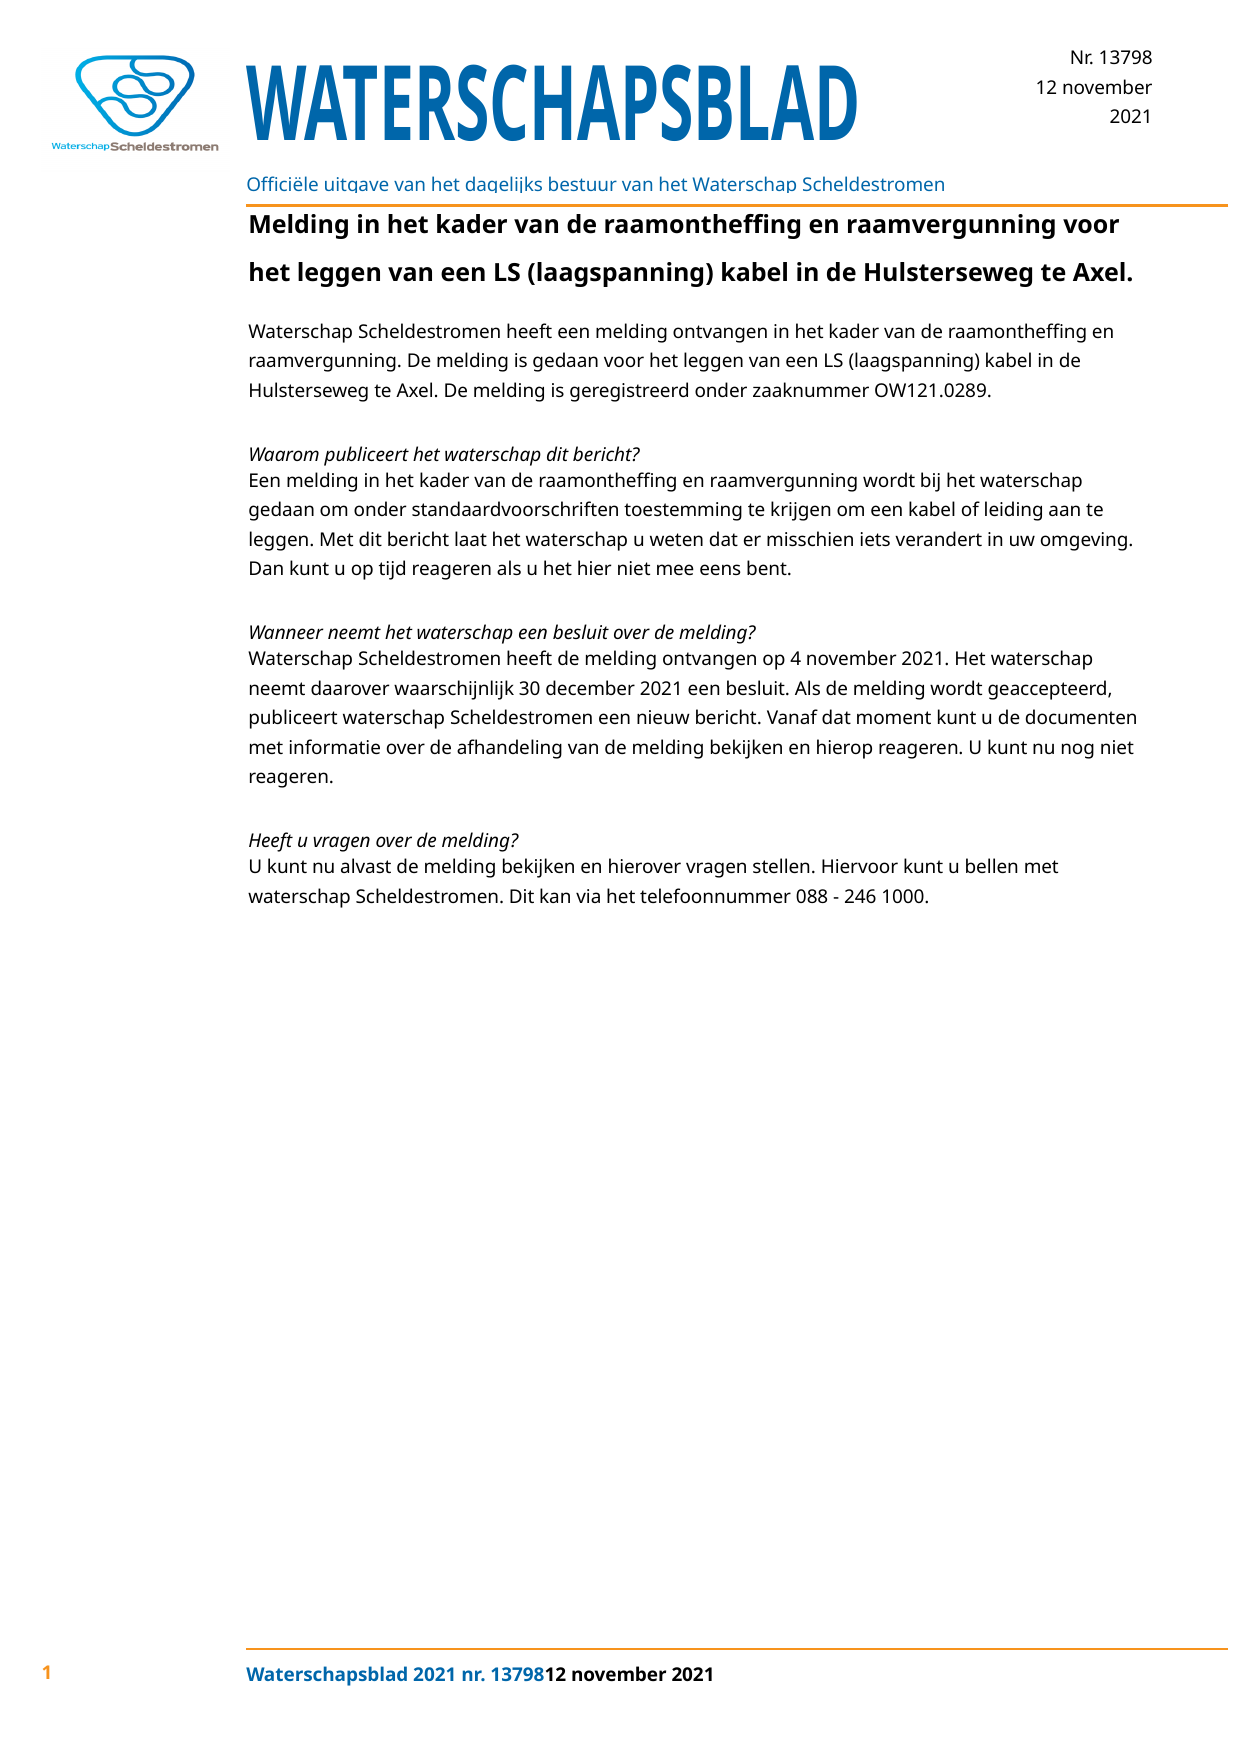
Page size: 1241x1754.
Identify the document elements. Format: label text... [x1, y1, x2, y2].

text U kunt nu alvast de melding bekijken en hierover vragen stellen. Hiervoor kunt u bellen met waterschap Scheldestromen. Dit kan via het telefoonnummer 088 - 246 1000. [248, 853, 1152, 908]
text Waarom publiceert het waterschap dit bericht? [248, 441, 1152, 467]
text Heeft u vragen over de melding? [248, 827, 1152, 853]
text Een melding in het kader van de raamontheffing en raamvergunning wordt bij het waterschap gedaan om onder standaardvoorschriften toestemming te krijgen om een kabel of leiding aan te leggen. Met dit bericht laat het waterschap u weten dat er misschien iets verandert in uw omgeving. Dan kunt u op tijd reageren als u het hier niet mee eens bent. [248, 467, 1152, 581]
text Waterschap Scheldestromen heeft de melding ontvangen op 4 november 2021. Het waterschap neemt daarover waarschijnlijk 30 december 2021 een besluit. Als de melding wordt geaccepteerd, publiceert waterschap Scheldestromen een nieuw bericht. Vanaf dat moment kunt u de documenten met informatie over de afhandeling van de melding bekijken en hierop reageren. U kunt nu nog niet reageren. [248, 645, 1152, 789]
text Waterschap Scheldestromen heeft een melding ontvangen in het kader van de raamontheffing en raamvergunning. De melding is gedaan voor het leggen van een LS (laagspanning) kabel in de Hulsterseweg te Axel. De melding is geregistreerd onder zaaknummer OW121.0289. [248, 318, 1152, 403]
text Melding in het kader van de raamontheffing en raamvergunning voor het leggen van een LS (laagspanning) kabel in de Hulsterseweg te Axel. [248, 207, 1152, 288]
picture [41, 47, 231, 172]
text Wanneer neemt het waterschap een besluit over de melding? [248, 619, 1152, 645]
